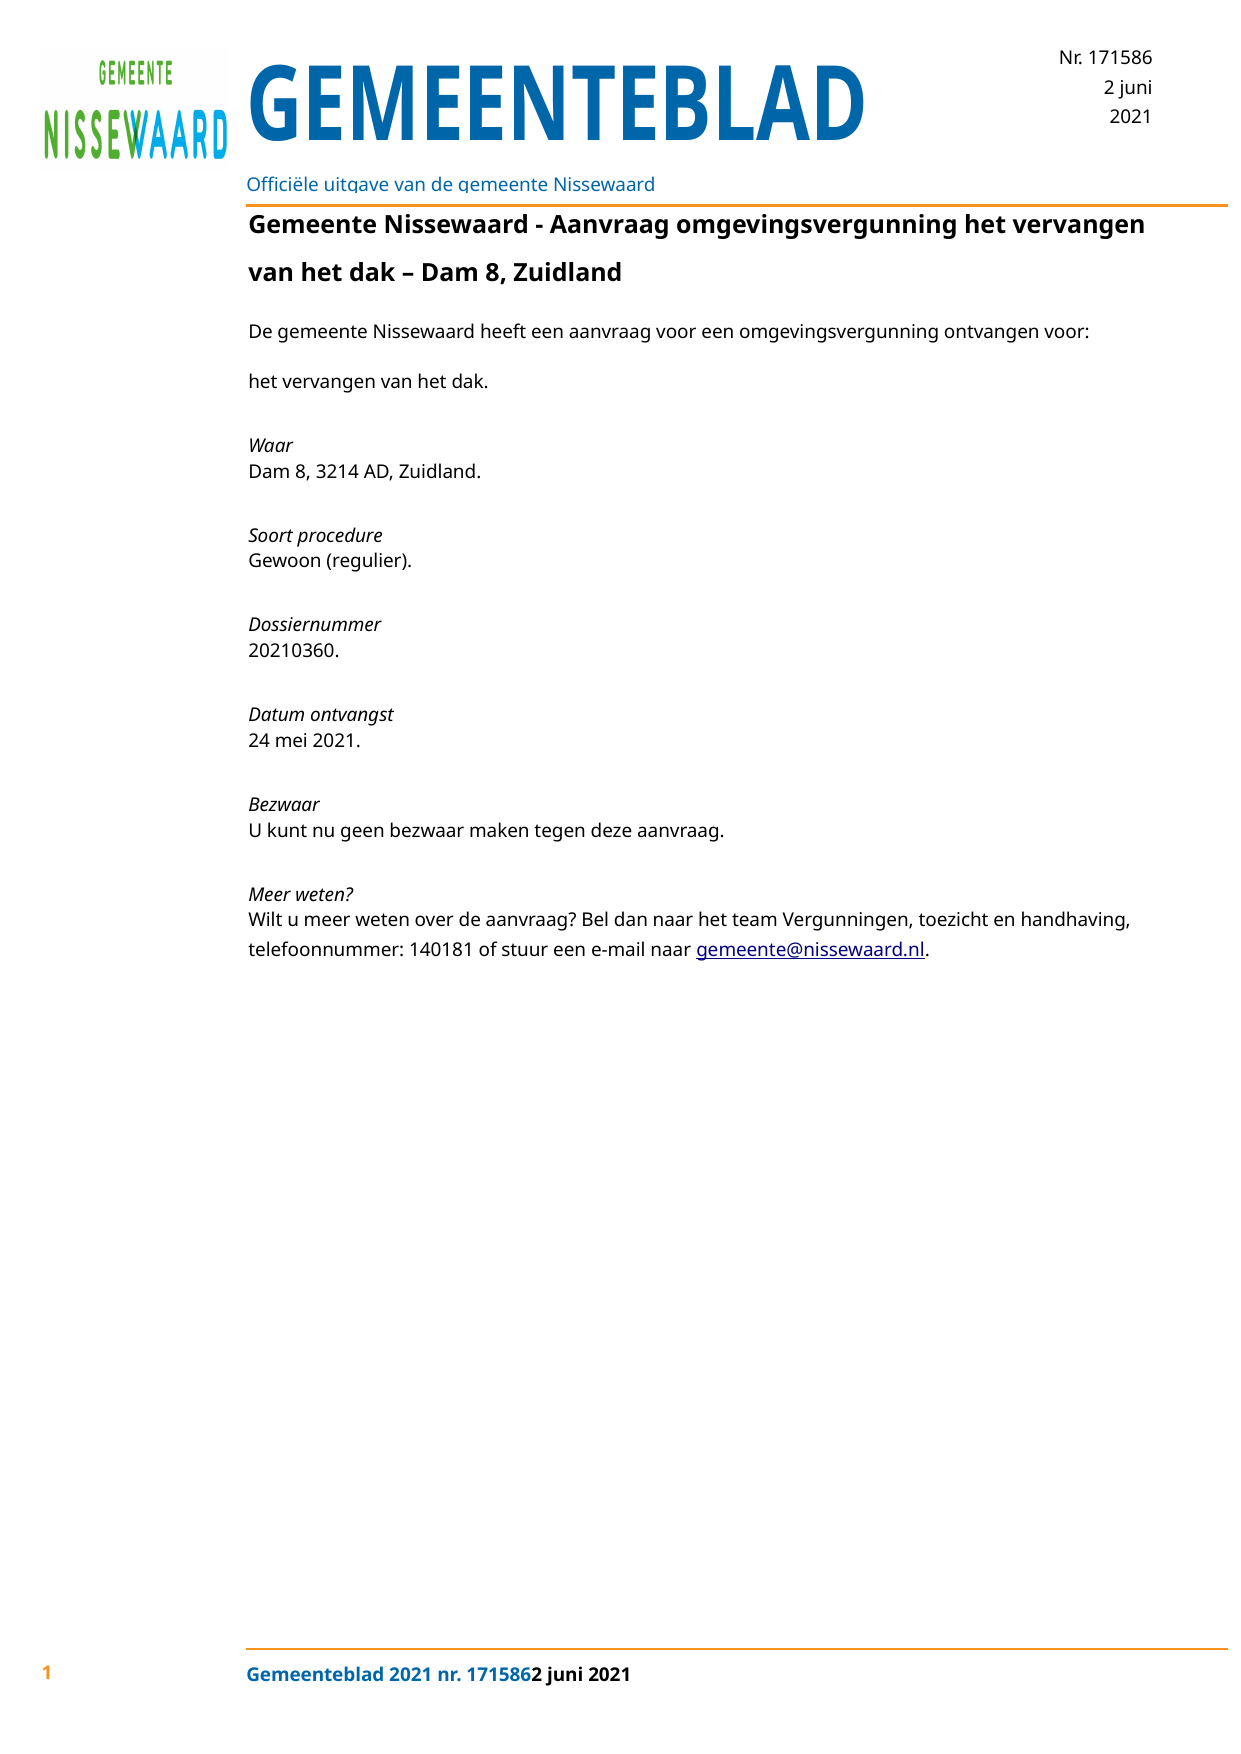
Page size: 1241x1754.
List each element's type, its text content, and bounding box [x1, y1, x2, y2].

text De gemeente Nissewaard heeft een aanvraag voor een omgevingsvergunning ontvangen voor: [248, 318, 1152, 344]
text Wilt u meer weten over de aanvraag? Bel dan naar het team Vergunningen, toezicht en handhaving, telefoonnummer: 140181 of stuur een e-mail naar gemeente@nissewaard.nl. [248, 906, 1152, 962]
text Meer weten? [248, 881, 1152, 906]
text U kunt nu geen bezwaar maken tegen deze aanvraag. [248, 817, 1152, 842]
text Dam 8, 3214 AD, Zuidland. [248, 458, 1152, 484]
text Waar [248, 432, 1152, 458]
text Soort procedure [248, 522, 1152, 548]
text 24 mei 2021. [248, 727, 1152, 753]
text Datum ontvangst [248, 701, 1152, 727]
text Gewoon (regulier). [248, 548, 1152, 573]
picture [41, 47, 231, 172]
text Dossiernummer [248, 612, 1152, 637]
text 20210360. [248, 637, 1152, 663]
text het vervangen van het dak. [248, 368, 1152, 394]
text Bezwaar [248, 791, 1152, 817]
text Gemeente Nissewaard - Aanvraag omgevingsvergunning het vervangen van het dak – Dam 8, Zuidland [248, 207, 1152, 288]
